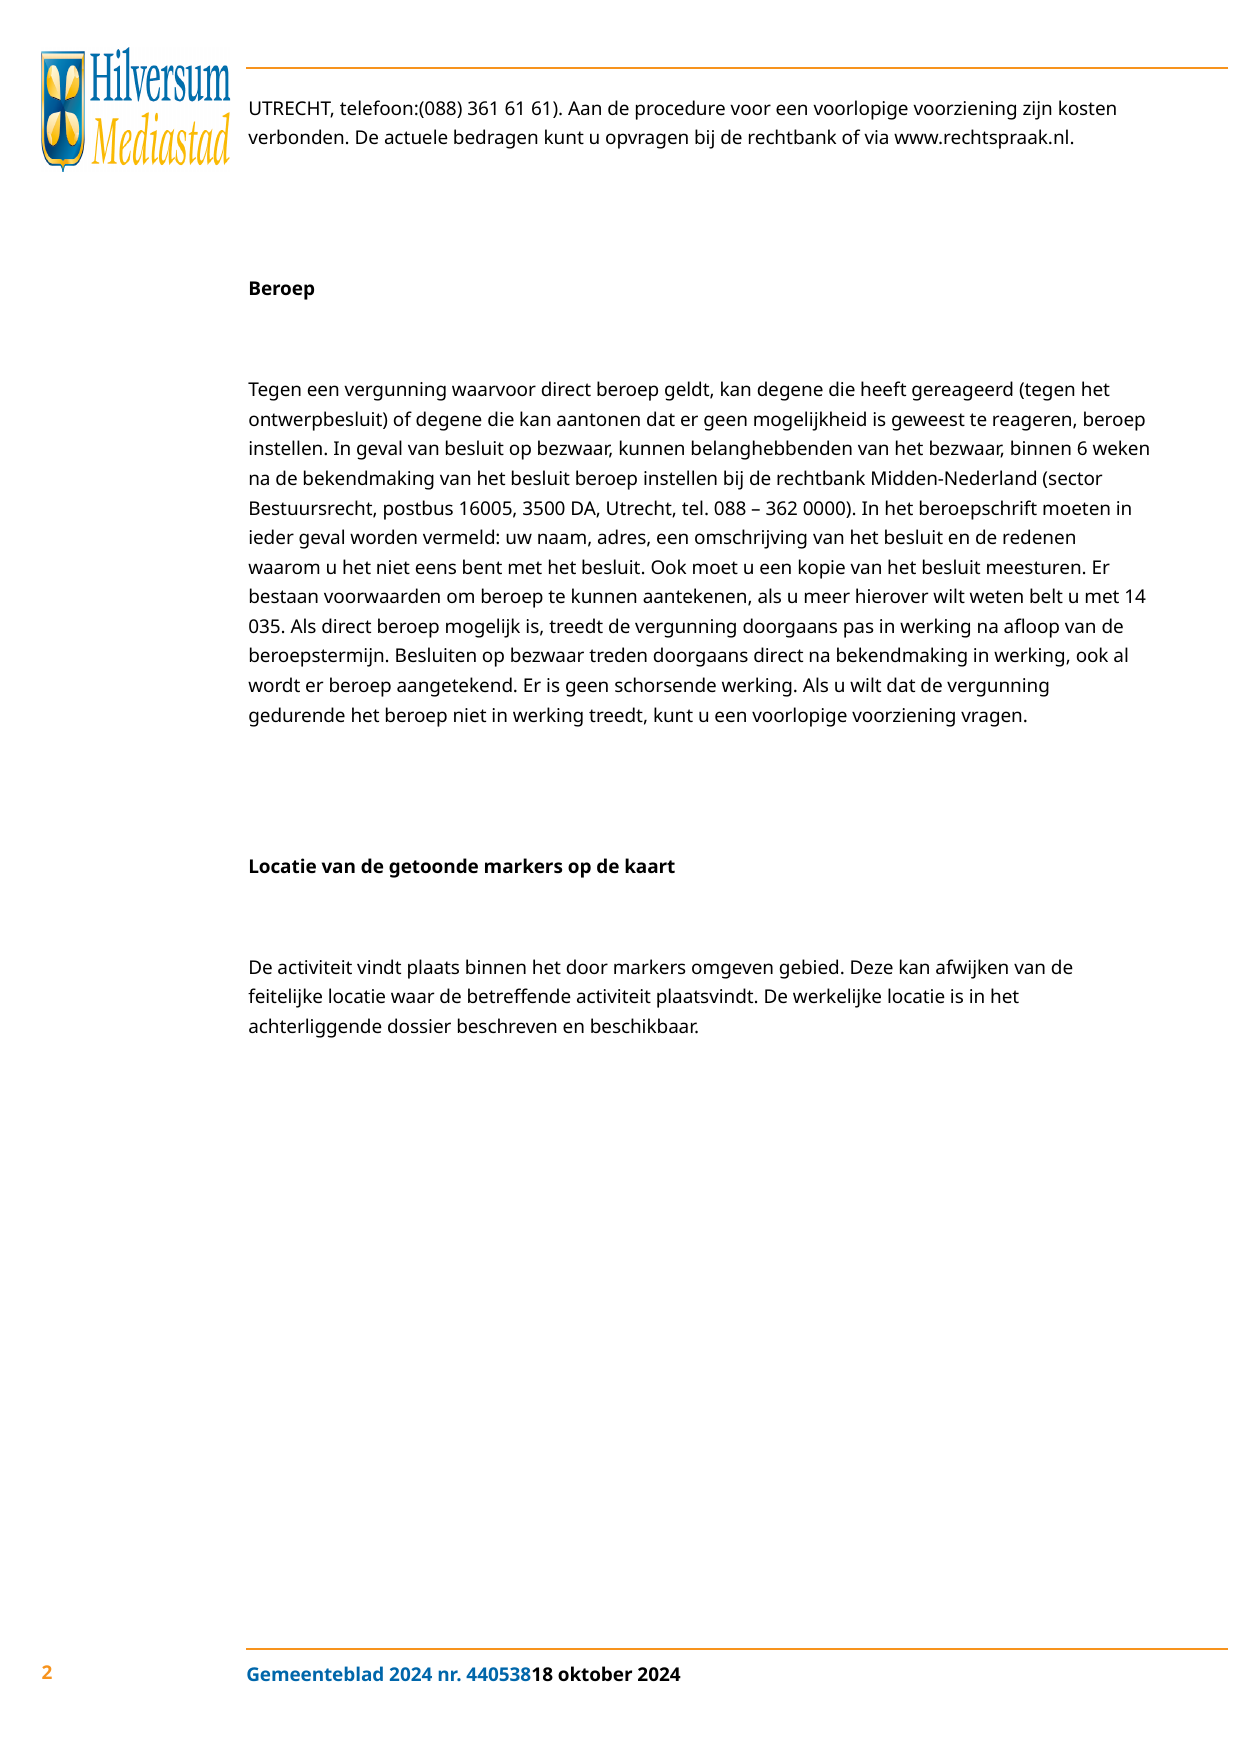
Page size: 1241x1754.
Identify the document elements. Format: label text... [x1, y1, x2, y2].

text De activiteit vindt plaats binnen het door markers omgeven gebied. Deze kan afwijken van de feitelijke locatie waar de betreffende activiteit plaatsvindt. De werkelijke locatie is in het achterliggende dossier beschreven en beschikbaar. [248, 954, 1152, 1039]
text Beroep [248, 276, 1152, 301]
text Locatie van de getoonde markers op de kaart [248, 853, 1152, 879]
picture [41, 47, 231, 172]
text Tegen een vergunning waarvoor direct beroep geldt, kan degene die heeft gereageerd (tegen het ontwerpbesluit) of degene die kan aantonen dat er geen mogelijkheid is geweest te reageren, beroep instellen. In geval van besluit op bezwaar, kunnen belanghebbenden van het bezwaar, binnen 6 weken na de bekendmaking van het besluit beroep instellen bij de rechtbank Midden-Nederland (sector Bestuursrecht, postbus 16005, 3500 DA, Utrecht, tel. 088 – 362 0000). In het beroepschrift moeten in ieder geval worden vermeld: uw naam, adres, een omschrijving van het besluit en de redenen waarom u het niet eens bent met het besluit. Ook moet u een kopie van het besluit meesturen. Er bestaan voorwaarden om beroep te kunnen aantekenen, als u meer hierover wilt weten belt u met 14 035. Als direct beroep mogelijk is, treedt de vergunning doorgaans pas in werking na afloop van de beroepstermijn. Besluiten op bezwaar treden doorgaans direct na bekendmaking in werking, ook al wordt er beroep aangetekend. Er is geen schorsende werking. Als u wilt dat de vergunning gedurende het beroep niet in werking treedt, kunt u een voorlopige voorziening vragen. [248, 376, 1152, 728]
text UTRECHT, telefoon:(088) 361 61 61). Aan de procedure voor een voorlopige voorziening zijn kosten verbonden. De actuele bedragen kunt u opvragen bij de rechtbank of via www.rechtspraak.nl. [248, 95, 1152, 150]
